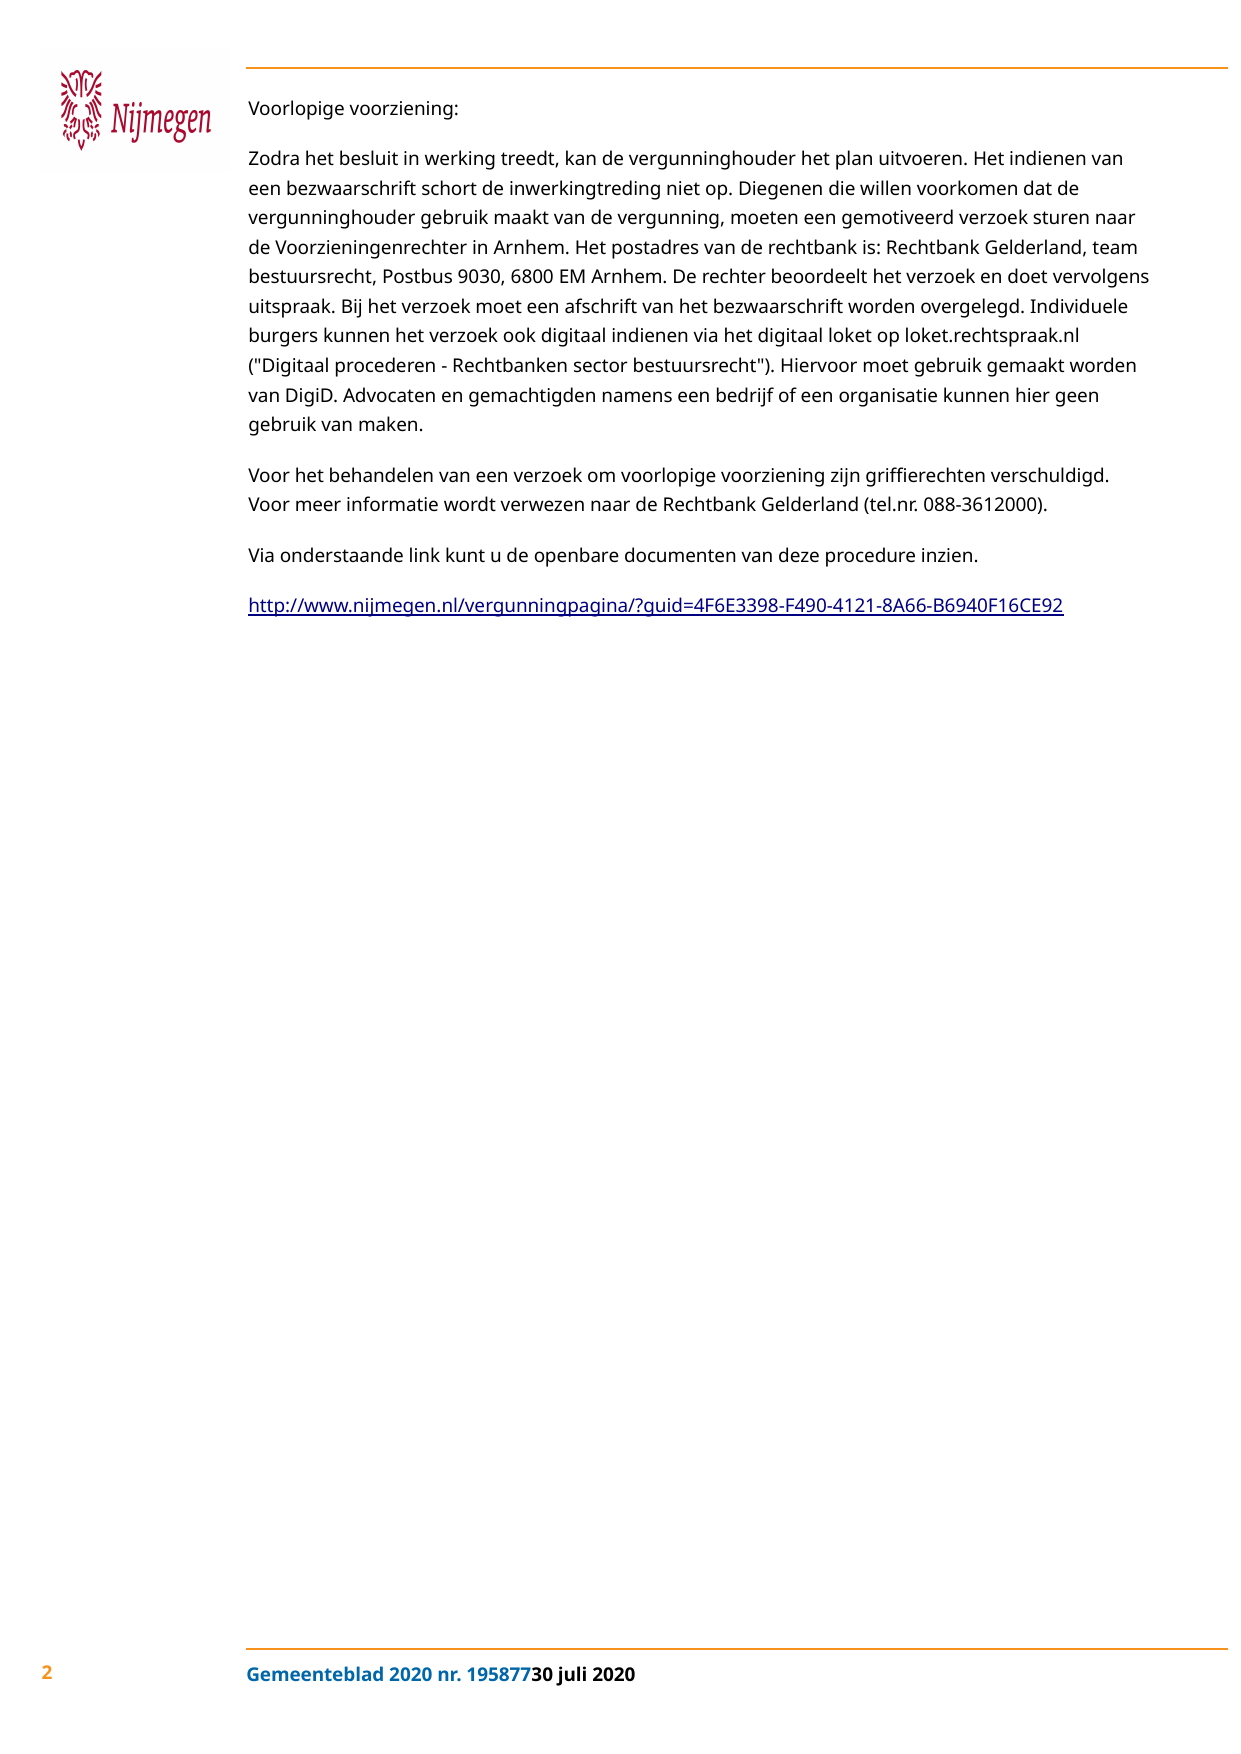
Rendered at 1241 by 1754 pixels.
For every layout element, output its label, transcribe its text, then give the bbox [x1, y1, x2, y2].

text Via onderstaande link kunt u de openbare documenten van deze procedure inzien. [248, 542, 1152, 568]
text Voorlopige voorziening: [248, 95, 1152, 121]
picture [41, 47, 231, 172]
text http://www.nijmegen.nl/vergunningpagina/?guid=4F6E3398-F490-4121-8A66-B6940F16CE92 [248, 592, 1152, 618]
text Voor het behandelen van een verzoek om voorlopige voorziening zijn griffierechten verschuldigd. Voor meer informatie wordt verwezen naar de Rechtbank Gelderland (tel.nr. 088-3612000). [248, 462, 1152, 517]
text Zodra het besluit in werking treedt, kan de vergunninghouder het plan uitvoeren. Het indienen van een bezwaarschrift schort de inwerkingtreding niet op. Diegenen die willen voorkomen dat de vergunninghouder gebruik maakt van de vergunning, moeten een gemotiveerd verzoek sturen naar de Voorzieningenrechter in Arnhem. Het postadres van de rechtbank is: Rechtbank Gelderland, team bestuursrecht, Postbus 9030, 6800 EM Arnhem. De rechter beoordeelt het verzoek en doet vervolgens uitspraak. Bij het verzoek moet een afschrift van het bezwaarschrift worden overgelegd. Individuele burgers kunnen het verzoek ook digitaal indienen via het digitaal loket op loket.rechtspraak.nl ("Digitaal procederen - Rechtbanken sector bestuursrecht"). Hiervoor moet gebruik gemaakt worden van DigiD. Advocaten en gemachtigden namens een bedrijf of een organisatie kunnen hier geen gebruik van maken. [248, 145, 1152, 437]
